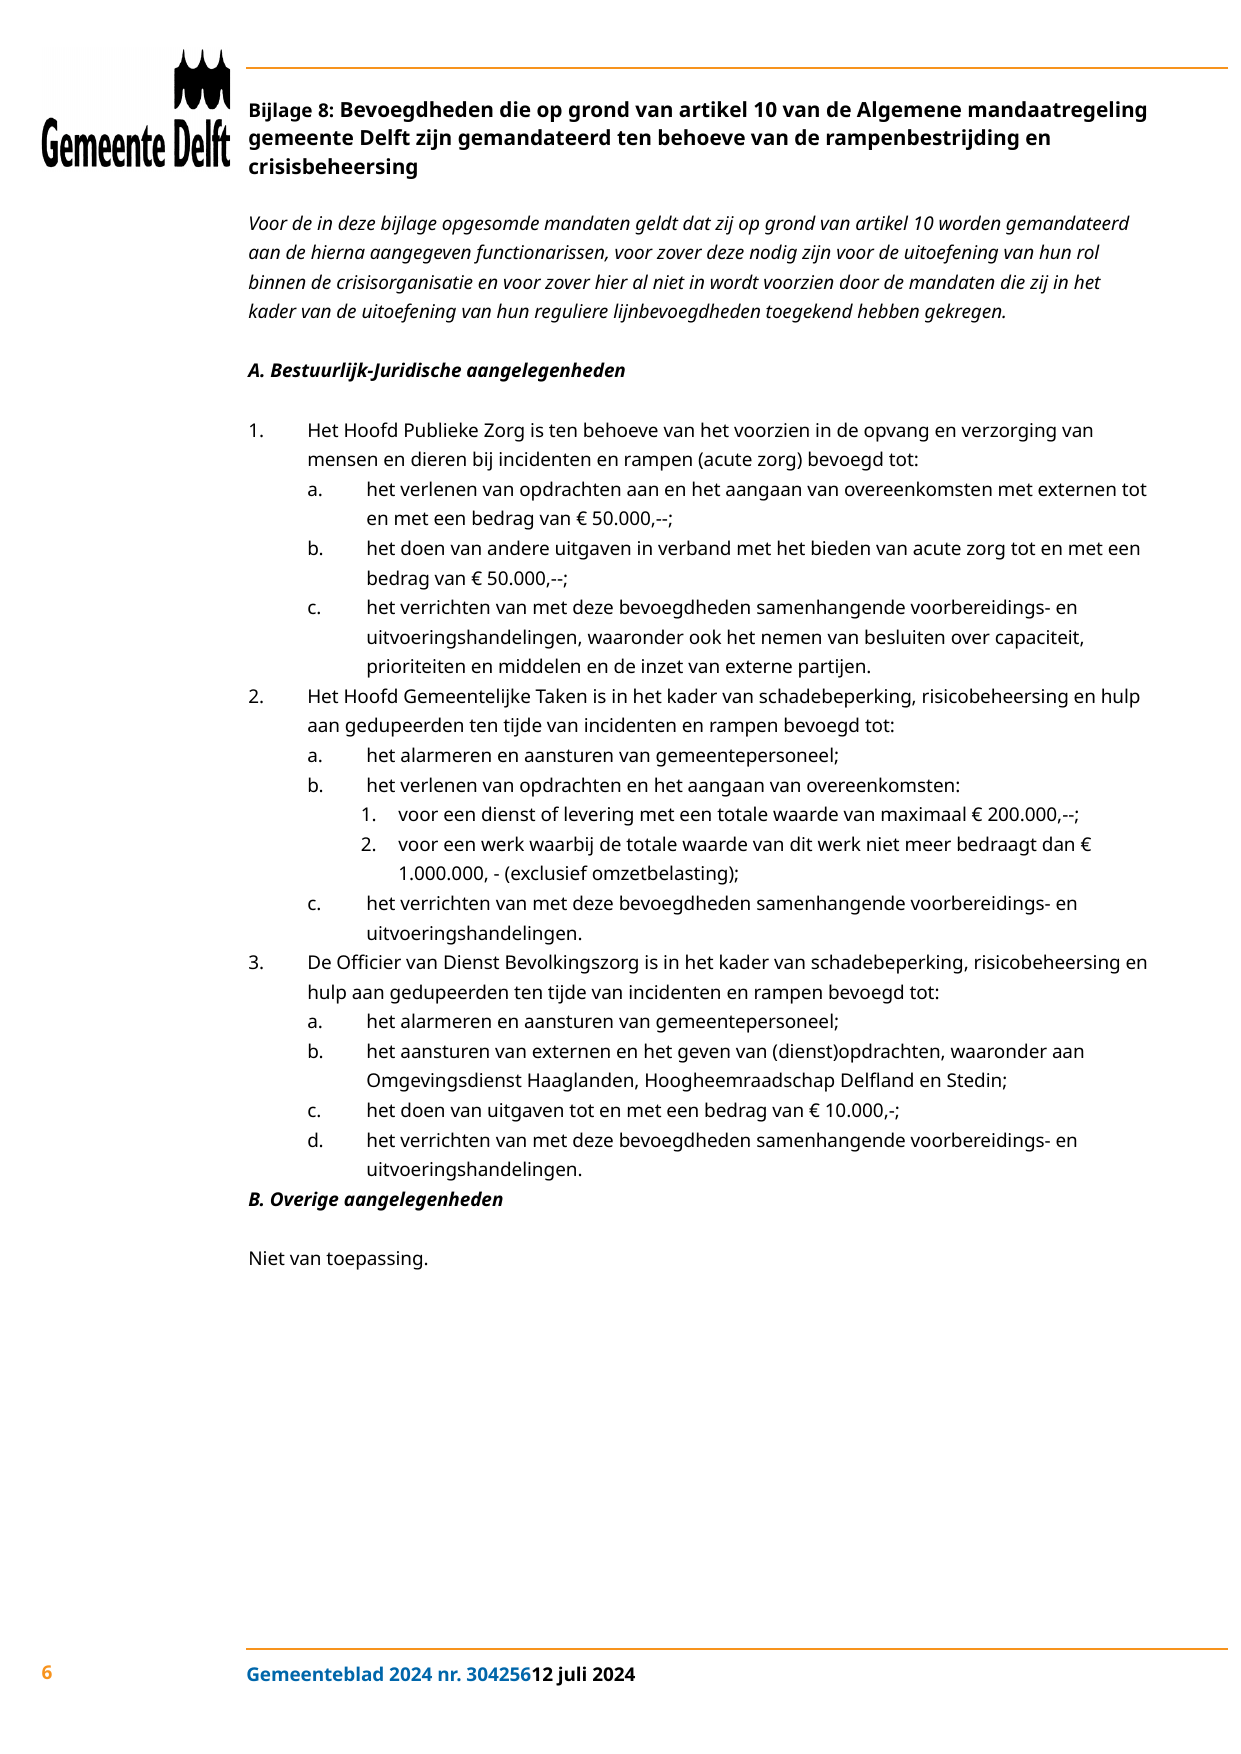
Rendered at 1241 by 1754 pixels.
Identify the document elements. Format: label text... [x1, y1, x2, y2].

list voor een werk waarbij de totale waarde van dit werk niet meer bedraagt dan € 1.000.000, - (exclusief omzetbelasting); [361, 831, 1152, 886]
text B. Overige aangelegenheden [248, 1186, 1152, 1212]
list Het Hoofd Gemeentelijke Taken is in het kader van schadebeperking, risicobeheersing en hulp aan gedupeerden ten tijde van incidenten en rampen bevoegd tot: [248, 683, 1152, 738]
list het alarmeren en aansturen van gemeentepersoneel; [307, 1008, 1152, 1034]
list het verlenen van opdrachten en het aangaan van overeenkomsten: [307, 772, 1152, 798]
list het alarmeren en aansturen van gemeentepersoneel; [307, 742, 1152, 768]
text Bijlage 8: Bevoegdheden die op grond van artikel 10 van de Algemene mandaatregeling gemeente Delft zijn gemandateerd ten behoeve van de rampenbestrijding en crisisbeheersing [248, 95, 1152, 180]
list voor een dienst of levering met een totale waarde van maximaal € 200.000,--; [361, 801, 1152, 827]
picture [41, 47, 231, 172]
list het verrichten van met deze bevoegdheden samenhangende voorbereidings- en uitvoeringshandelingen. [307, 1127, 1152, 1182]
list De Officier van Dienst Bevolkingszorg is in het kader van schadebeperking, risicobeheersing en hulp aan gedupeerden ten tijde van incidenten en rampen bevoegd tot: [248, 949, 1152, 1005]
list het doen van andere uitgaven in verband met het bieden van acute zorg tot en met een bedrag van € 50.000,--; [307, 535, 1152, 591]
list het verlenen van opdrachten aan en het aangaan van overeenkomsten met externen tot en met een bedrag van € 50.000,--; [307, 476, 1152, 531]
text Voor de in deze bijlage opgesomde mandaten geldt dat zij op grond van artikel 10 worden gemandateerd aan de hierna aangegeven functionarissen, voor zover deze nodig zijn voor de uitoefening van hun rol binnen de crisisorganisatie en voor zover hier al niet in wordt voorzien door de mandaten die zij in het kader van de uitoefening van hun reguliere lijnbevoegdheden toegekend hebben gekregen. [248, 210, 1152, 324]
list het doen van uitgaven tot en met een bedrag van € 10.000,-; [307, 1097, 1152, 1123]
list het verrichten van met deze bevoegdheden samenhangende voorbereidings- en uitvoeringshandelingen, waaronder ook het nemen van besluiten over capaciteit, prioriteiten en middelen en de inzet van externe partijen. [307, 594, 1152, 679]
text Niet van toepassing. [248, 1245, 1152, 1271]
list het verrichten van met deze bevoegdheden samenhangende voorbereidings- en uitvoeringshandelingen. [307, 890, 1152, 946]
list het aansturen van externen en het geven van (dienst)opdrachten, waaronder aan Omgevingsdienst Haaglanden, Hoogheemraadschap Delfland en Stedin; [307, 1038, 1152, 1093]
list Het Hoofd Publieke Zorg is ten behoeve van het voorzien in de opvang en verzorging van mensen en dieren bij incidenten en rampen (acute zorg) bevoegd tot: [248, 417, 1152, 472]
text A. Bestuurlijk-Juridische aangelegenheden [248, 358, 1152, 383]
